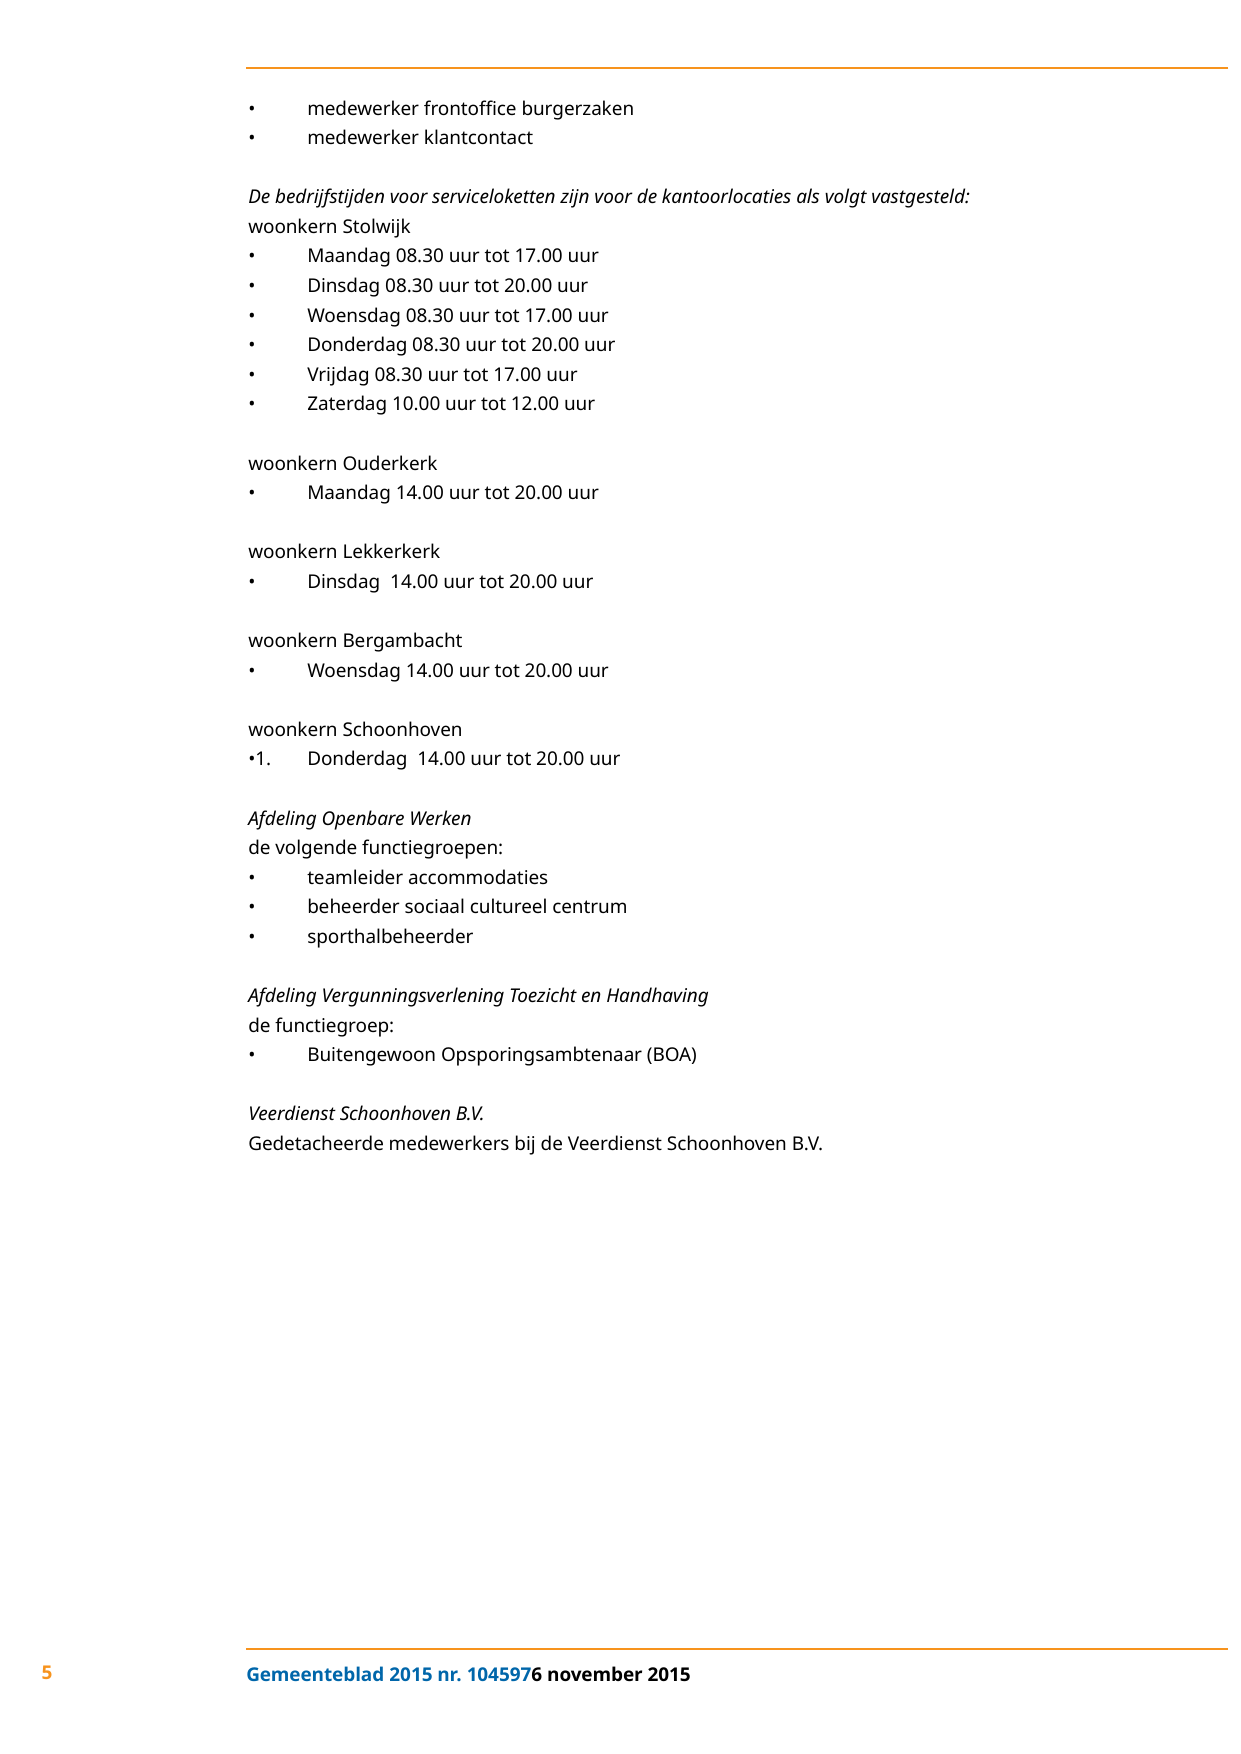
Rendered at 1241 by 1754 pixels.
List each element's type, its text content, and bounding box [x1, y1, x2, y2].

list beheerder sociaal cultureel centrum [248, 893, 1152, 919]
text Veerdienst Schoonhoven B.V. [248, 1101, 1152, 1126]
text woonkern Schoonhoven [248, 716, 1152, 742]
list Zaterdag 10.00 uur tot 12.00 uur [248, 391, 1152, 416]
text De bedrijfstijden voor serviceloketten zijn voor de kantoorlocaties als volgt vastgesteld: [248, 183, 1152, 209]
list Woensdag 14.00 uur tot 20.00 uur [248, 657, 1152, 683]
list sporthalbeheerder [248, 923, 1152, 949]
text woonkern Bergambacht [248, 627, 1152, 653]
list Vrijdag 08.30 uur tot 17.00 uur [248, 361, 1152, 387]
list medewerker frontoffice burgerzaken [248, 95, 1152, 121]
text woonkern Ouderkerk [248, 450, 1152, 476]
text woonkern Stolwijk [248, 213, 1152, 239]
list Donderdag 08.30 uur tot 20.00 uur [248, 331, 1152, 357]
text Gedetacheerde medewerkers bij de Veerdienst Schoonhoven B.V. [248, 1130, 1152, 1156]
text Afdeling Openbare Werken [248, 805, 1152, 831]
list teamleider accommodaties [248, 864, 1152, 890]
text de volgende functiegroepen: [248, 834, 1152, 860]
list Dinsdag 14.00 uur tot 20.00 uur [248, 568, 1152, 594]
list Maandag 08.30 uur tot 17.00 uur [248, 243, 1152, 268]
list Dinsdag 08.30 uur tot 20.00 uur [248, 272, 1152, 298]
text Afdeling Vergunningsverlening Toezicht en Handhaving [248, 982, 1152, 1008]
list Buitengewoon Opsporingsambtenaar (BOA) [248, 1041, 1152, 1067]
list Maandag 14.00 uur tot 20.00 uur [248, 479, 1152, 505]
text woonkern Lekkerkerk [248, 538, 1152, 564]
picture [41, 47, 231, 172]
list Donderdag 14.00 uur tot 20.00 uur [248, 746, 1152, 771]
list medewerker klantcontact [248, 124, 1152, 150]
text de functiegroep: [248, 1012, 1152, 1038]
list Woensdag 08.30 uur tot 17.00 uur [248, 302, 1152, 328]
